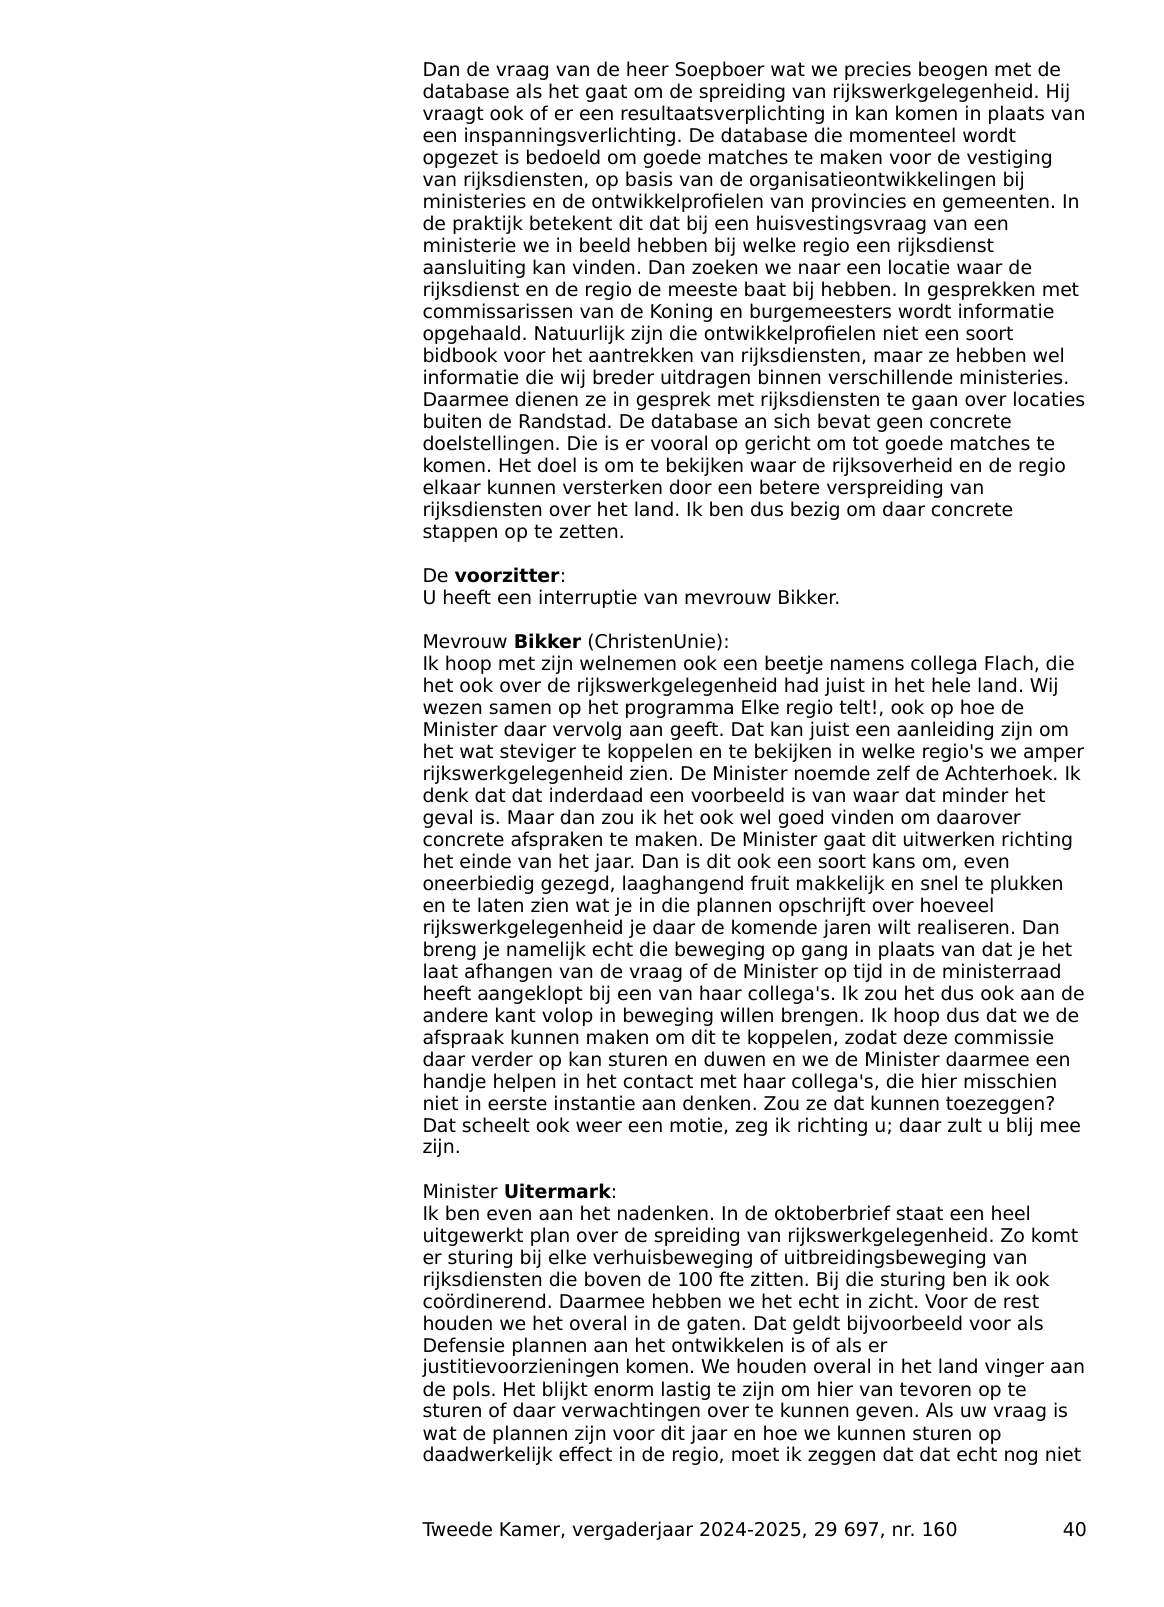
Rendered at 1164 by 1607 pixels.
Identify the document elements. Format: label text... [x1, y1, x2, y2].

text Dan de vraag van de heer Soepboer wat we precies beogen met de database als het gaat om de spreiding van rijkswerkgelegenheid. Hij vraagt ook of er een resultaatsverplichting in kan komen in plaats van een inspanningsverlichting. De database die momenteel wordt opgezet is bedoeld om goede matches te maken voor de vestiging van rijksdiensten, op basis van de organisatieontwikkelingen bij ministeries en de ontwikkelprofielen van provincies en gemeenten. In de praktijk betekent dit dat bij een huisvestingsvraag van een ministerie we in beeld hebben bij welke regio een rijksdienst aansluiting kan vinden. Dan zoeken we naar een locatie waar de rijksdienst en de regio de meeste baat bij hebben. In gesprekken met commissarissen van de Koning en burgemeesters wordt informatie opgehaald. Natuurlijk zijn die ontwikkelprofielen niet een soort bidbook voor het aantrekken van rijksdiensten, maar ze hebben wel informatie die wij breder uitdragen binnen verschillende ministeries. Daarmee dienen ze in gesprek met rijksdiensten te gaan over locaties buiten de Randstad. De database an sich bevat geen concrete doelstellingen. Die is er vooral op gericht om tot goede matches te komen. Het doel is om te bekijken waar de rijksoverheid en de regio elkaar kunnen versterken door een betere verspreiding van rijksdiensten over het land. Ik ben dus bezig om daar concrete stappen op te zetten. [422, 59, 1087, 543]
text U heeft een interruptie van mevrouw Bikker. [422, 587, 1087, 609]
text Minister Uitermark: [422, 1181, 1087, 1203]
text De voorzitter: [422, 565, 1087, 587]
text Ik ben even aan het nadenken. In de oktoberbrief staat een heel uitgewerkt plan over de spreiding van rijkswerkgelegenheid. Zo komt er sturing bij elke verhuisbeweging of uitbreidingsbeweging van rijksdiensten die boven de 100 fte zitten. Bij die sturing ben ik ook coördinerend. Daarmee hebben we het echt in zicht. Voor de rest houden we het overal in de gaten. Dat geldt bijvoorbeeld voor als Defensie plannen aan het ontwikkelen is of als er justitievoorzieningen komen. We houden overal in het land vinger aan de pols. Het blijkt enorm lastig te zijn om hier van tevoren op te sturen of daar verwachtingen over te kunnen geven. Als uw vraag is wat de plannen zijn voor dit jaar en hoe we kunnen sturen op daadwerkelijk effect in de regio, moet ik zeggen dat dat echt nog niet [422, 1203, 1087, 1466]
text Ik hoop met zijn welnemen ook een beetje namens collega Flach, die het ook over de rijkswerkgelegenheid had juist in het hele land. Wij wezen samen op het programma Elke regio telt!, ook op hoe de Minister daar vervolg aan geeft. Dat kan juist een aanleiding zijn om het wat steviger te koppelen en te bekijken in welke regio's we amper rijkswerkgelegenheid zien. De Minister noemde zelf de Achterhoek. Ik denk dat dat inderdaad een voorbeeld is van waar dat minder het geval is. Maar dan zou ik het ook wel goed vinden om daarover concrete afspraken te maken. De Minister gaat dit uitwerken richting het einde van het jaar. Dan is dit ook een soort kans om, even oneerbiedig gezegd, laaghangend fruit makkelijk en snel te plukken en te laten zien wat je in die plannen opschrijft over hoeveel rijkswerkgelegenheid je daar de komende jaren wilt realiseren. Dan breng je namelijk echt die beweging op gang in plaats van dat je het laat afhangen van de vraag of de Minister op tijd in de ministerraad heeft aangeklopt bij een van haar collega's. Ik zou het dus ook aan de andere kant volop in beweging willen brengen. Ik hoop dus dat we de afspraak kunnen maken om dit te koppelen, zodat deze commissie daar verder op kan sturen en duwen en we de Minister daarmee een handje helpen in het contact met haar collega's, die hier misschien niet in eerste instantie aan denken. Zou ze dat kunnen toezeggen? Dat scheelt ook weer een motie, zeg ik richting u; daar zult u blij mee zijn. [422, 653, 1087, 1158]
text Mevrouw Bikker (ChristenUnie): [422, 631, 1087, 653]
